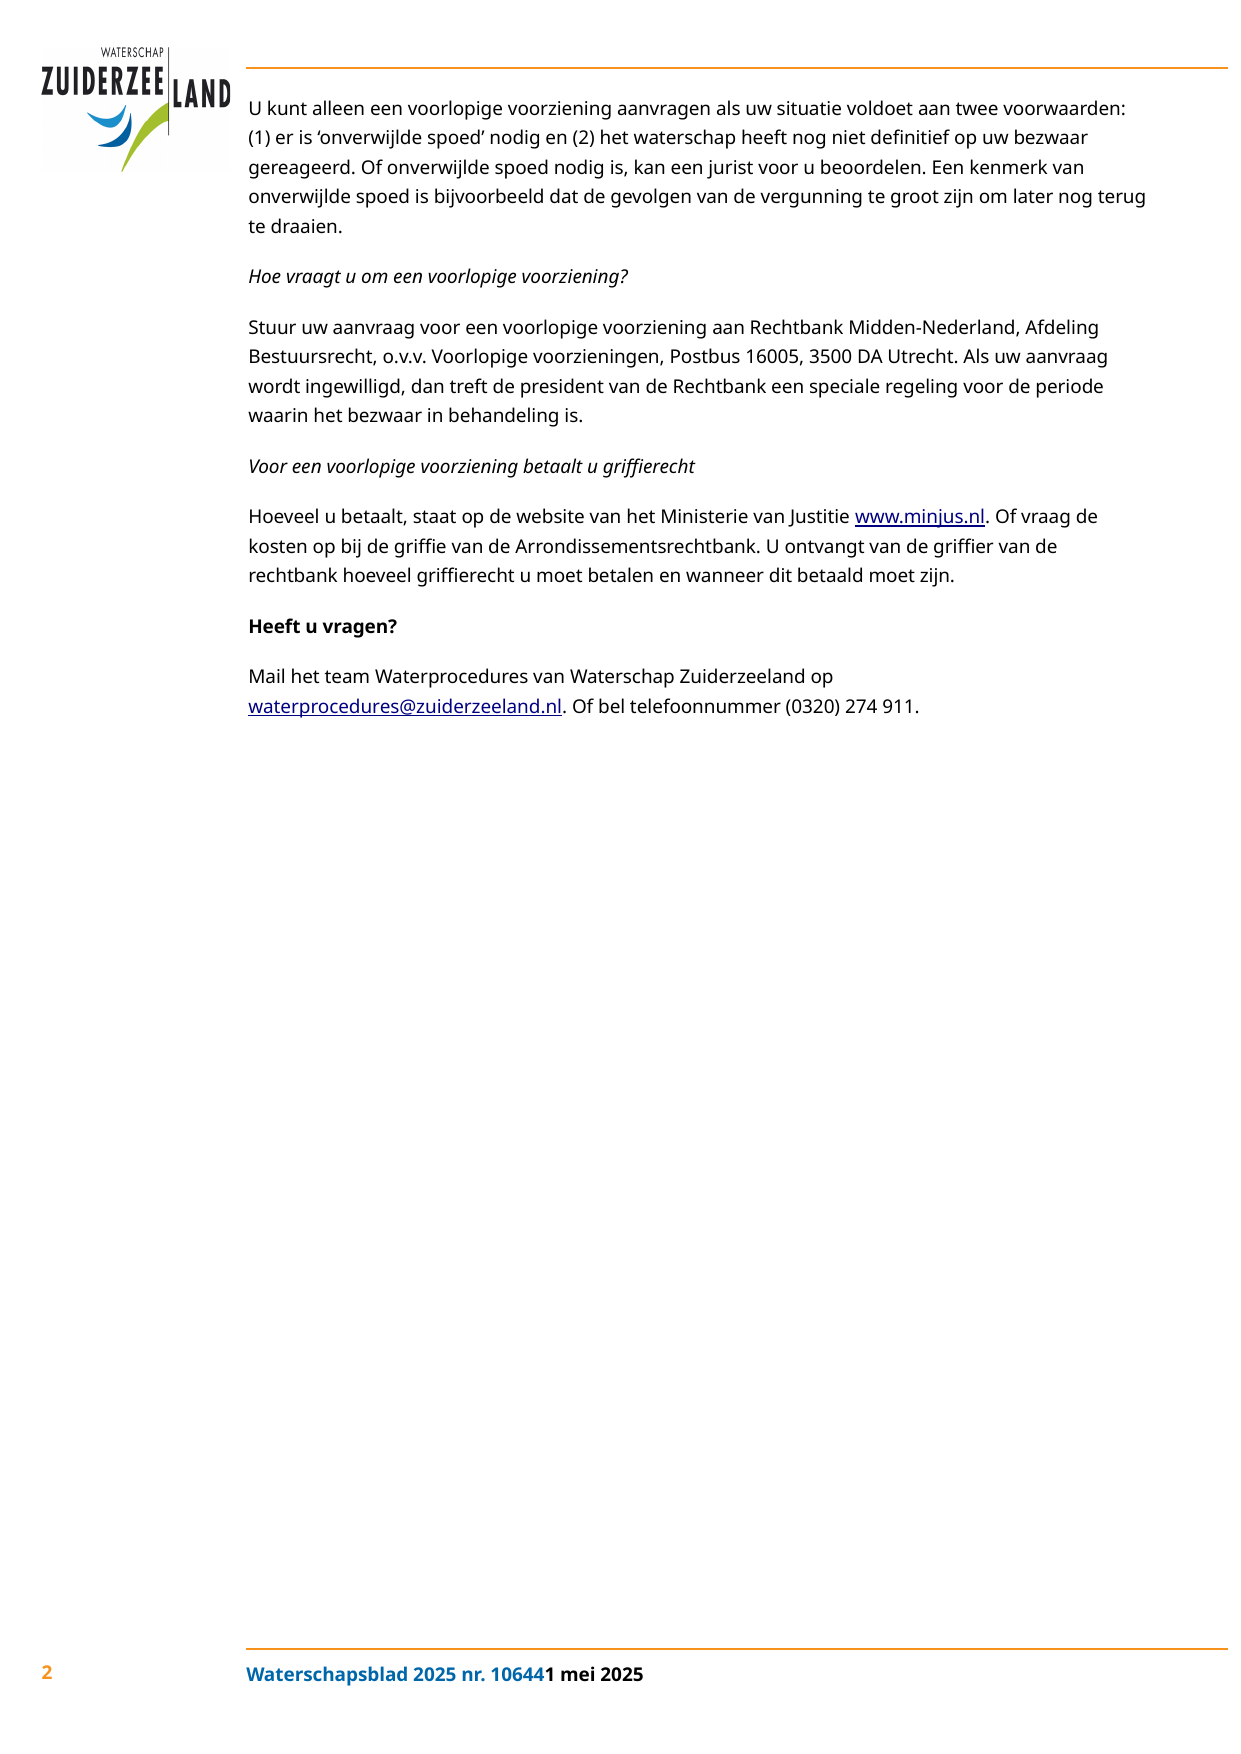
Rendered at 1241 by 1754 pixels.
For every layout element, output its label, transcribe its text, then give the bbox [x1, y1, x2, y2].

text U kunt alleen een voorlopige voorziening aanvragen als uw situatie voldoet aan twee voorwaarden: (1) er is ‘onverwijlde spoed’ nodig en (2) het waterschap heeft nog niet definitief op uw bezwaar gereageerd. Of onverwijlde spoed nodig is, kan een jurist voor u beoordelen. Een kenmerk van onverwijlde spoed is bijvoorbeeld dat de gevolgen van de vergunning te groot zijn om later nog terug te draaien. [248, 95, 1152, 239]
text Hoeveel u betaalt, staat op de website van het Ministerie van Justitie www.minjus.nl. Of vraag de kosten op bij de griffie van de Arrondissementsrechtbank. U ontvangt van de griffier van de rechtbank hoeveel griffierecht u moet betalen en wanneer dit betaald moet zijn. [248, 503, 1152, 588]
text Stuur uw aanvraag voor een voorlopige voorziening aan Rechtbank Midden-Nederland, Afdeling Bestuursrecht, o.v.v. Voorlopige voorzieningen, Postbus 16005, 3500 DA Utrecht. Als uw aanvraag wordt ingewilligd, dan treft de president van de Rechtbank een speciale regeling voor de periode waarin het bezwaar in behandeling is. [248, 314, 1152, 428]
picture [41, 47, 231, 172]
text Heeft u vragen? [248, 613, 1152, 639]
text Mail het team Waterprocedures van Waterschap Zuiderzeeland op waterprocedures@zuiderzeeland.nl. Of bel telefoonnummer (0320) 274 911. [248, 663, 1152, 719]
text Hoe vraagt u om een voorlopige voorziening? [248, 263, 1152, 289]
text Voor een voorlopige voorziening betaalt u griffierecht [248, 453, 1152, 479]
